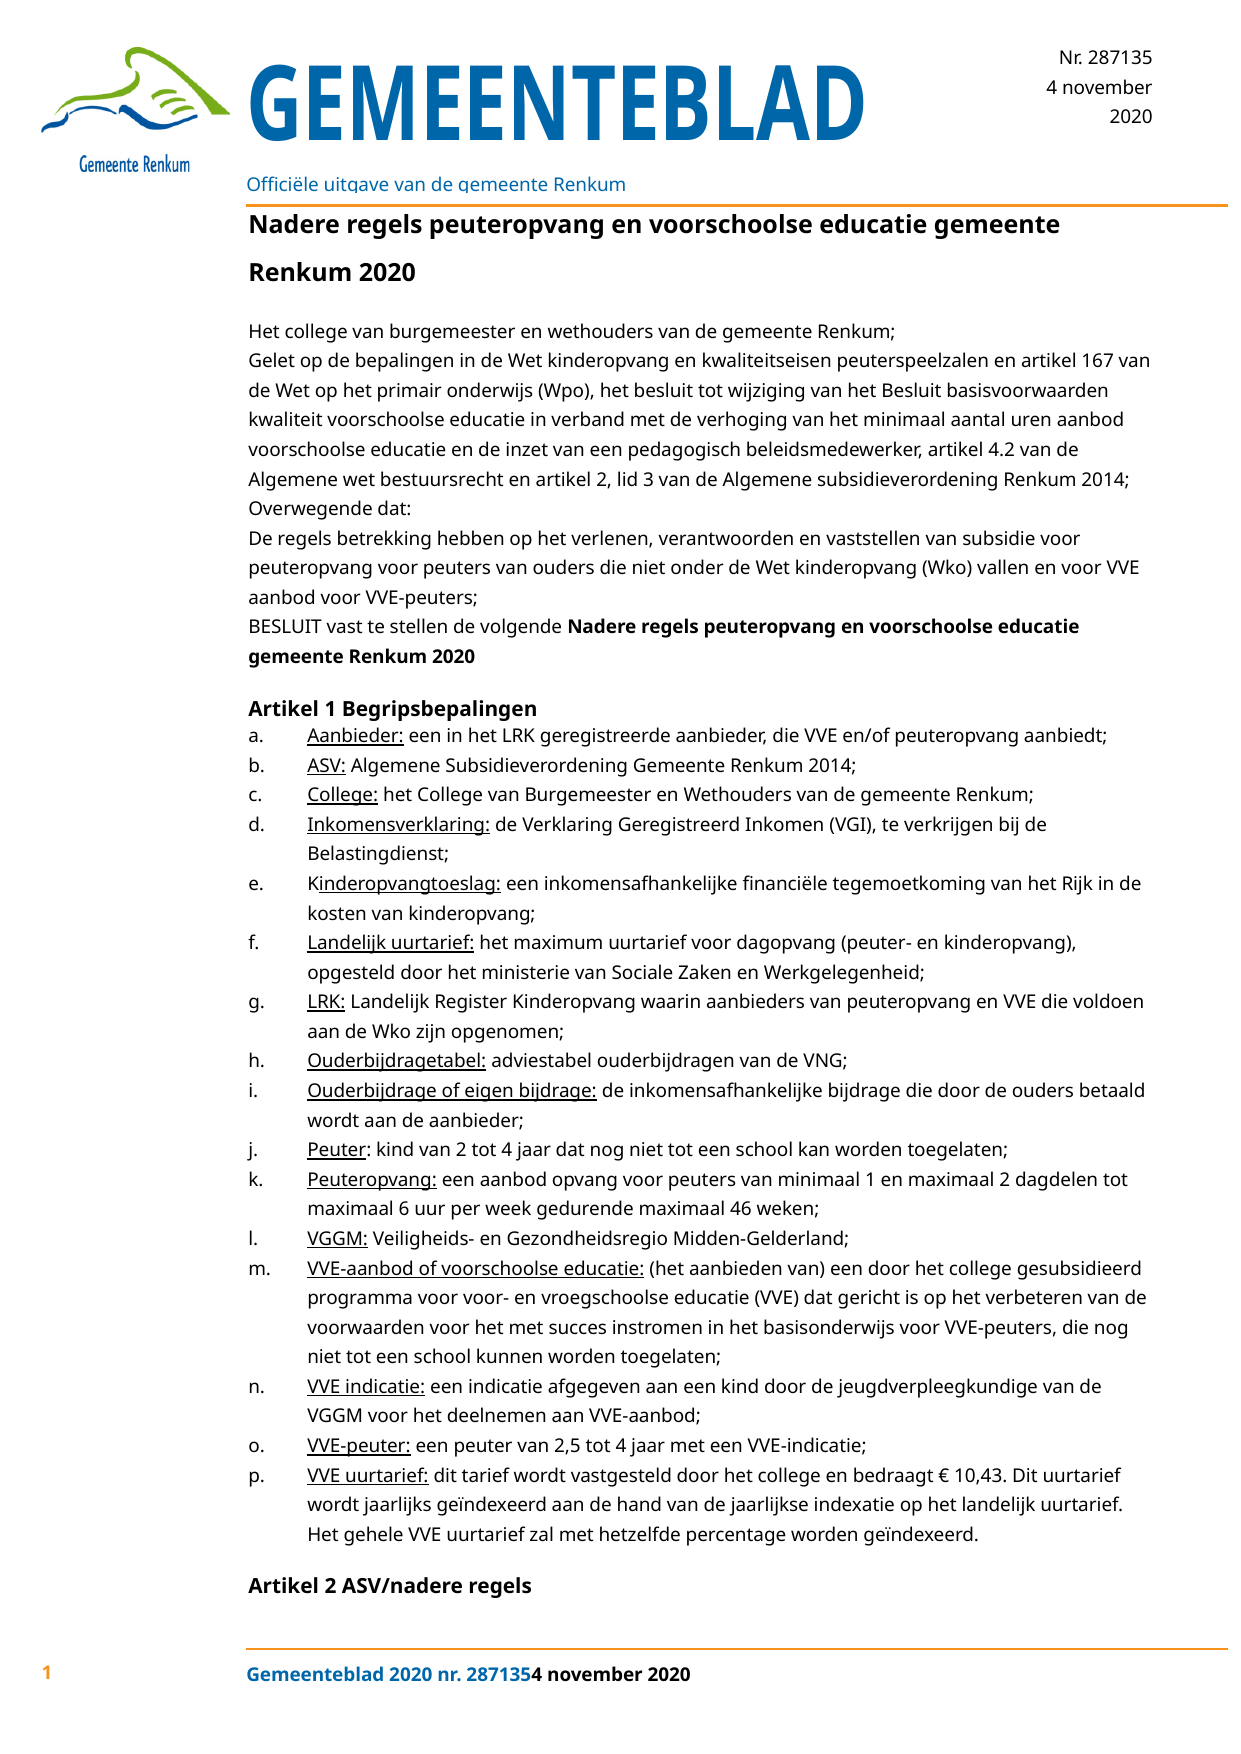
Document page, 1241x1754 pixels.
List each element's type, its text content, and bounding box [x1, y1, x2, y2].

text BESLUIT vast te stellen de volgende Nadere regels peuteropvang en voorschoolse educatie gemeente Renkum 2020 [248, 614, 1152, 669]
list Peuter: kind van 2 tot 4 jaar dat nog niet tot een school kan worden toegelaten; [248, 1136, 1152, 1162]
list Peuteropvang: een aanbod opvang voor peuters van minimaal 1 en maximaal 2 dagdelen tot maximaal 6 uur per week gedurende maximaal 46 weken; [248, 1166, 1152, 1221]
list Aanbieder: een in het LRK geregistreerde aanbieder, die VVE en/of peuteropvang aanbiedt; [248, 722, 1152, 748]
list ASV: Algemene Subsidieverordening Gemeente Renkum 2014; [248, 752, 1152, 777]
text Overwegende dat: [248, 495, 1152, 521]
list Kinderopvangtoeslag: een inkomensafhankelijke financiële tegemoetkoming van het Rijk in de kosten van kinderopvang; [248, 870, 1152, 925]
text Het college van burgemeester en wethouders van de gemeente Renkum; [248, 318, 1152, 344]
text De regels betrekking hebben op het verlenen, verantwoorden en vaststellen van subsidie voor peuteropvang voor peuters van ouders die niet onder de Wet kinderopvang (Wko) vallen en voor VVE aanbod voor VVE-peuters; [248, 525, 1152, 610]
list Inkomensverklaring: de Verklaring Geregistreerd Inkomen (VGI), te verkrijgen bij de Belastingdienst; [248, 811, 1152, 866]
list VVE uurtarief: dit tarief wordt vastgesteld door het college en bedraagt € 10,43. Dit uurtarief wordt jaarlijks geïndexeerd aan de hand van de jaarlijkse indexatie op het landelijk uurtarief. Het gehele VVE uurtarief zal met hetzelfde percentage worden geïndexeerd. [248, 1462, 1152, 1547]
list VVE indicatie: een indicatie afgegeven aan een kind door de jeugdverpleegkundige van de VGGM voor het deelnemen aan VVE-aanbod; [248, 1373, 1152, 1428]
list Ouderbijdrage of eigen bijdrage: de inkomensafhankelijke bijdrage die door de ouders betaald wordt aan de aanbieder; [248, 1077, 1152, 1132]
list VVE-peuter: een peuter van 2,5 tot 4 jaar met een VVE-indicatie; [248, 1432, 1152, 1458]
list Landelijk uurtarief: het maximum uurtarief voor dagopvang (peuter- en kinderopvang), opgesteld door het ministerie van Sociale Zaken en Werkgelegenheid; [248, 929, 1152, 984]
list VVE-aanbod of voorschoolse educatie: (het aanbieden van) een door het college gesubsidieerd programma voor voor- en vroegschoolse educatie (VVE) dat gericht is op het verbeteren van de voorwaarden voor het met succes instromen in het basisonderwijs voor VVE-peuters, die nog niet tot een school kunnen worden toegelaten; [248, 1255, 1152, 1369]
text Nadere regels peuteropvang en voorschoolse educatie gemeente Renkum 2020 [248, 207, 1152, 288]
picture [41, 47, 231, 172]
list VGGM: Veiligheids- en Gezondheidsregio Midden-Gelderland; [248, 1225, 1152, 1251]
list College: het College van Burgemeester en Wethouders van de gemeente Renkum; [248, 781, 1152, 807]
text Artikel 2 ASV/nadere regels [248, 1571, 1152, 1600]
text Artikel 1 Begripsbepalingen [248, 694, 1152, 722]
list LRK: Landelijk Register Kinderopvang waarin aanbieders van peuteropvang en VVE die voldoen aan de Wko zijn opgenomen; [248, 988, 1152, 1044]
list Ouderbijdragetabel: adviestabel ouderbijdragen van de VNG; [248, 1048, 1152, 1073]
text Gelet op de bepalingen in de Wet kinderopvang en kwaliteitseisen peuterspeelzalen en artikel 167 van de Wet op het primair onderwijs (Wpo), het besluit tot wijziging van het Besluit basisvoorwaarden kwaliteit voorschoolse educatie in verband met de verhoging van het minimaal aantal uren aanbod voorschoolse educatie en de inzet van een pedagogisch beleidsmedewerker, artikel 4.2 van de Algemene wet bestuursrecht en artikel 2, lid 3 van de Algemene subsidieverordening Renkum 2014; [248, 347, 1152, 492]
